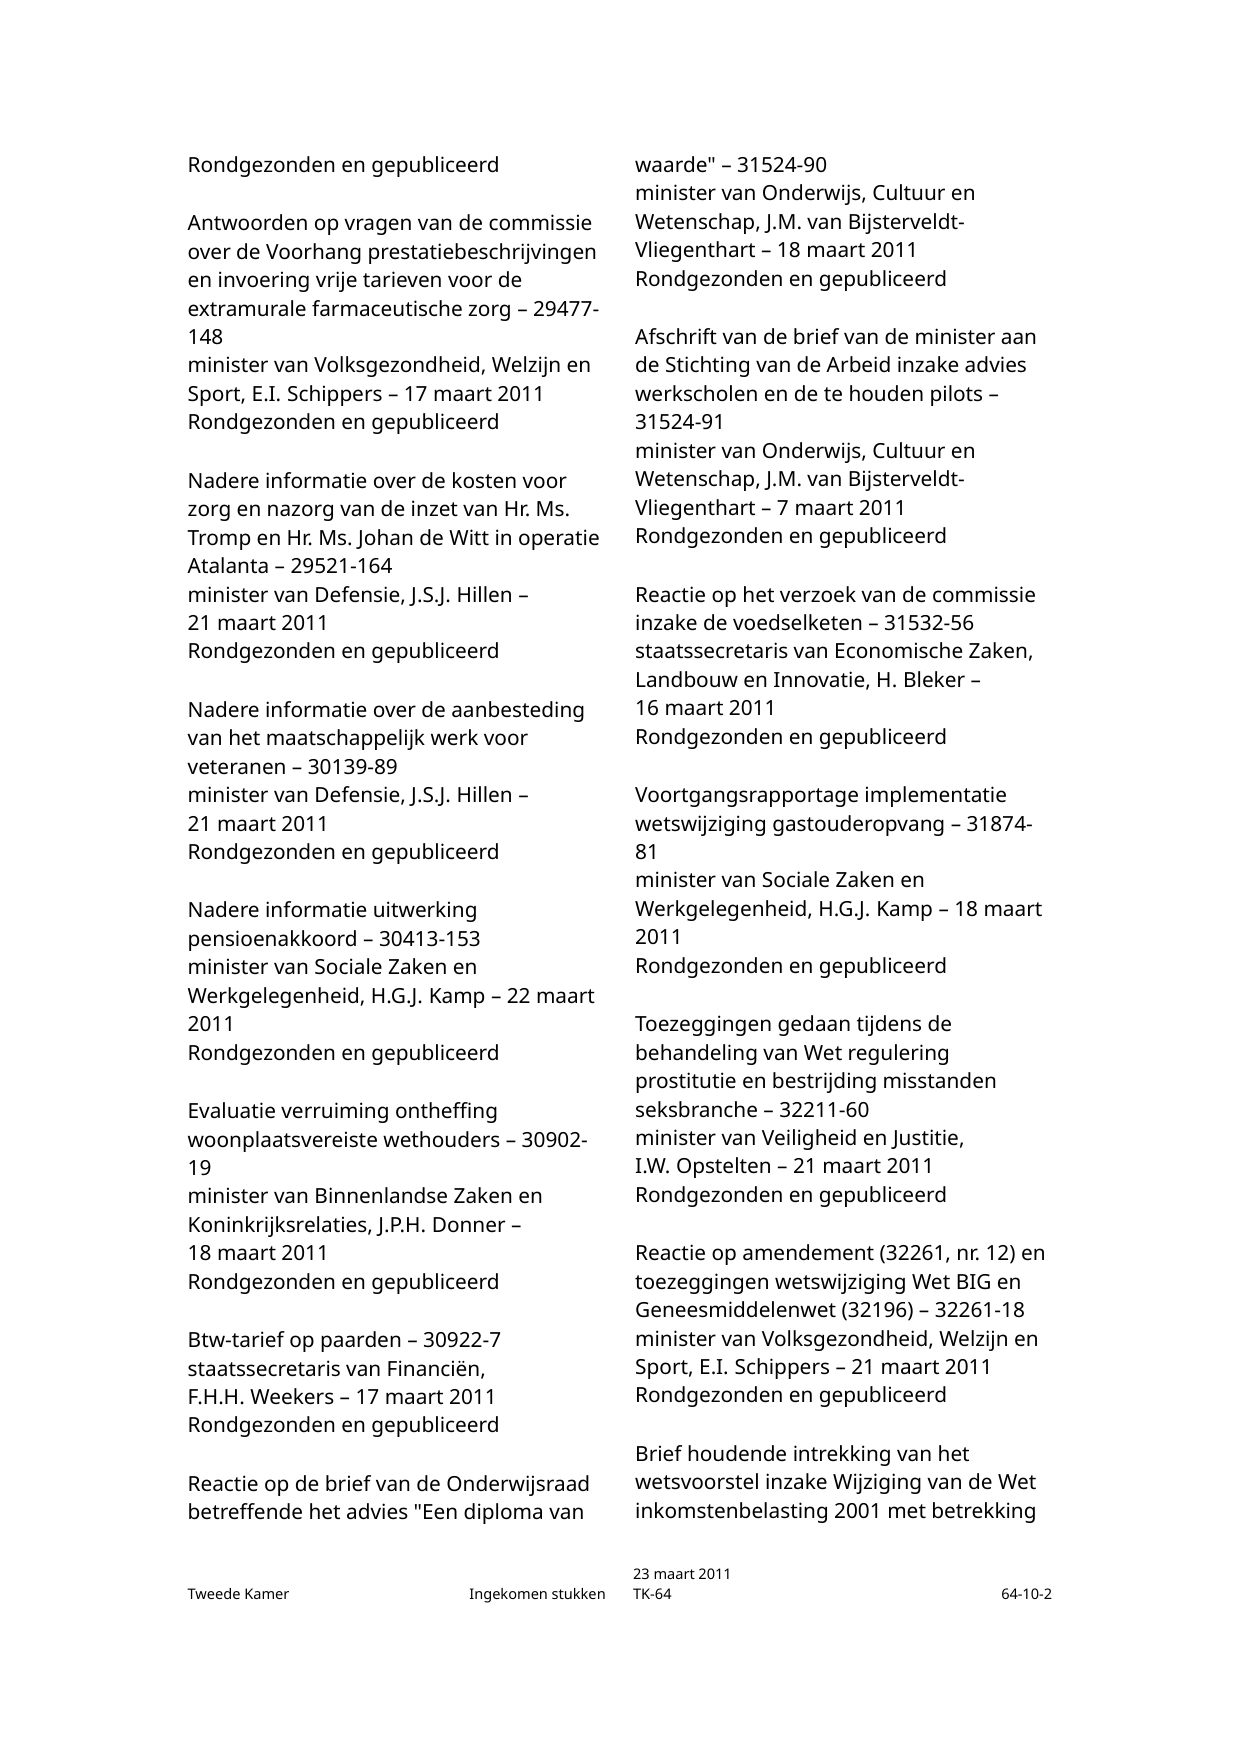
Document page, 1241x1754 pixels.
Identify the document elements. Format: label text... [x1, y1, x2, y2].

text Evaluatie verruiming ontheffing woonplaatsvereiste wethouders – 30902-19 [187, 1096, 605, 1182]
text minister van Volksgezondheid, Welzijn en Sport, E.I. Schippers – 17 maart 2011 [187, 351, 605, 407]
text Rondgezonden en gepubliceerd [635, 951, 1053, 979]
text Rondgezonden en gepubliceerd [187, 637, 605, 665]
text minister van Volksgezondheid, Welzijn en Sport, E.I. Schippers – 21 maart 2011 [635, 1324, 1053, 1381]
text minister van Onderwijs, Cultuur en Wetenschap, J.M. van Bijsterveldt-Vliegenthart – 18 maart 2011 [635, 178, 1053, 264]
text Rondgezonden en gepubliceerd [187, 837, 605, 866]
text Nadere informatie uitwerking pensioenakkoord – 30413-153 [187, 896, 605, 952]
text Rondgezonden en gepubliceerd [635, 521, 1053, 550]
text minister van Defensie, J.S.J. Hillen – 21 maart 2011 [187, 780, 605, 837]
text Rondgezonden en gepubliceerd [187, 1267, 605, 1295]
text Rondgezonden en gepubliceerd [187, 1038, 605, 1066]
text Btw-tarief op paarden – 30922-7 [187, 1325, 605, 1354]
text minister van Binnenlandse Zaken en Koninkrijksrelaties, J.P.H. Donner – 18 maart 2011 [187, 1182, 605, 1267]
text Toezeggingen gedaan tijdens de behandeling van Wet regulering prostitutie en bestrijding misstanden seksbranche – 32211-60 [635, 1009, 1053, 1123]
text staatssecretaris van Financiën, F.H.H. Weekers – 17 maart 2011 [187, 1354, 605, 1411]
text minister van Defensie, J.S.J. Hillen – 21 maart 2011 [187, 580, 605, 637]
text staatssecretaris van Economische Zaken, Landbouw en Innovatie, H. Bleker – 16 maart 2011 [635, 637, 1053, 722]
text Rondgezonden en gepubliceerd [187, 1411, 605, 1439]
text Reactie op amendement (32261, nr. 12) en toezeggingen wetswijziging Wet BIG en Geneesmiddelenwet (32196) – 32261-18 [635, 1238, 1053, 1324]
text Rondgezonden en gepubliceerd [187, 407, 605, 436]
text Antwoorden op vragen van de commissie over de Voorhang prestatiebeschrijvingen en invoering vrije tarieven voor de extramurale farmaceutische zorg – 29477-148 [187, 208, 605, 351]
text waarde" – 31524-90 [635, 150, 1053, 178]
text Brief houdende intrekking van het wetsvoorstel inzake Wijziging van de Wet inkomstenbelasting 2001 met betrekking [635, 1439, 1053, 1524]
text Rondgezonden en gepubliceerd [635, 264, 1053, 292]
text Rondgezonden en gepubliceerd [635, 1180, 1053, 1208]
text Afschrift van de brief van de minister aan de Stichting van de Arbeid inzake advies werkscholen en de te houden pilots – 31524-91 [635, 322, 1053, 436]
text Voortgangsrapportage implementatie wetswijziging gastouderopvang – 31874-81 [635, 780, 1053, 866]
text Rondgezonden en gepubliceerd [635, 722, 1053, 750]
text minister van Onderwijs, Cultuur en Wetenschap, J.M. van Bijsterveldt-Vliegenthart – 7 maart 2011 [635, 436, 1053, 521]
text minister van Sociale Zaken en Werkgelegenheid, H.G.J. Kamp – 18 maart 2011 [635, 866, 1053, 951]
text Rondgezonden en gepubliceerd [187, 150, 605, 178]
text Reactie op de brief van de Onderwijsraad betreffende het advies "Een diploma van [187, 1469, 605, 1526]
text minister van Sociale Zaken en Werkgelegenheid, H.G.J. Kamp – 22 maart 2011 [187, 952, 605, 1038]
text minister van Veiligheid en Justitie, I.W. Opstelten – 21 maart 2011 [635, 1123, 1053, 1180]
text Nadere informatie over de aanbesteding van het maatschappelijk werk voor veteranen – 30139-89 [187, 695, 605, 780]
text Reactie op het verzoek van de commissie inzake de voedselketen – 31532-56 [635, 580, 1053, 637]
text Nadere informatie over de kosten voor zorg en nazorg van de inzet van Hr. Ms. Tromp en Hr. Ms. Johan de Witt in operatie Atalanta – 29521-164 [187, 466, 605, 580]
text Rondgezonden en gepubliceerd [635, 1381, 1053, 1409]
